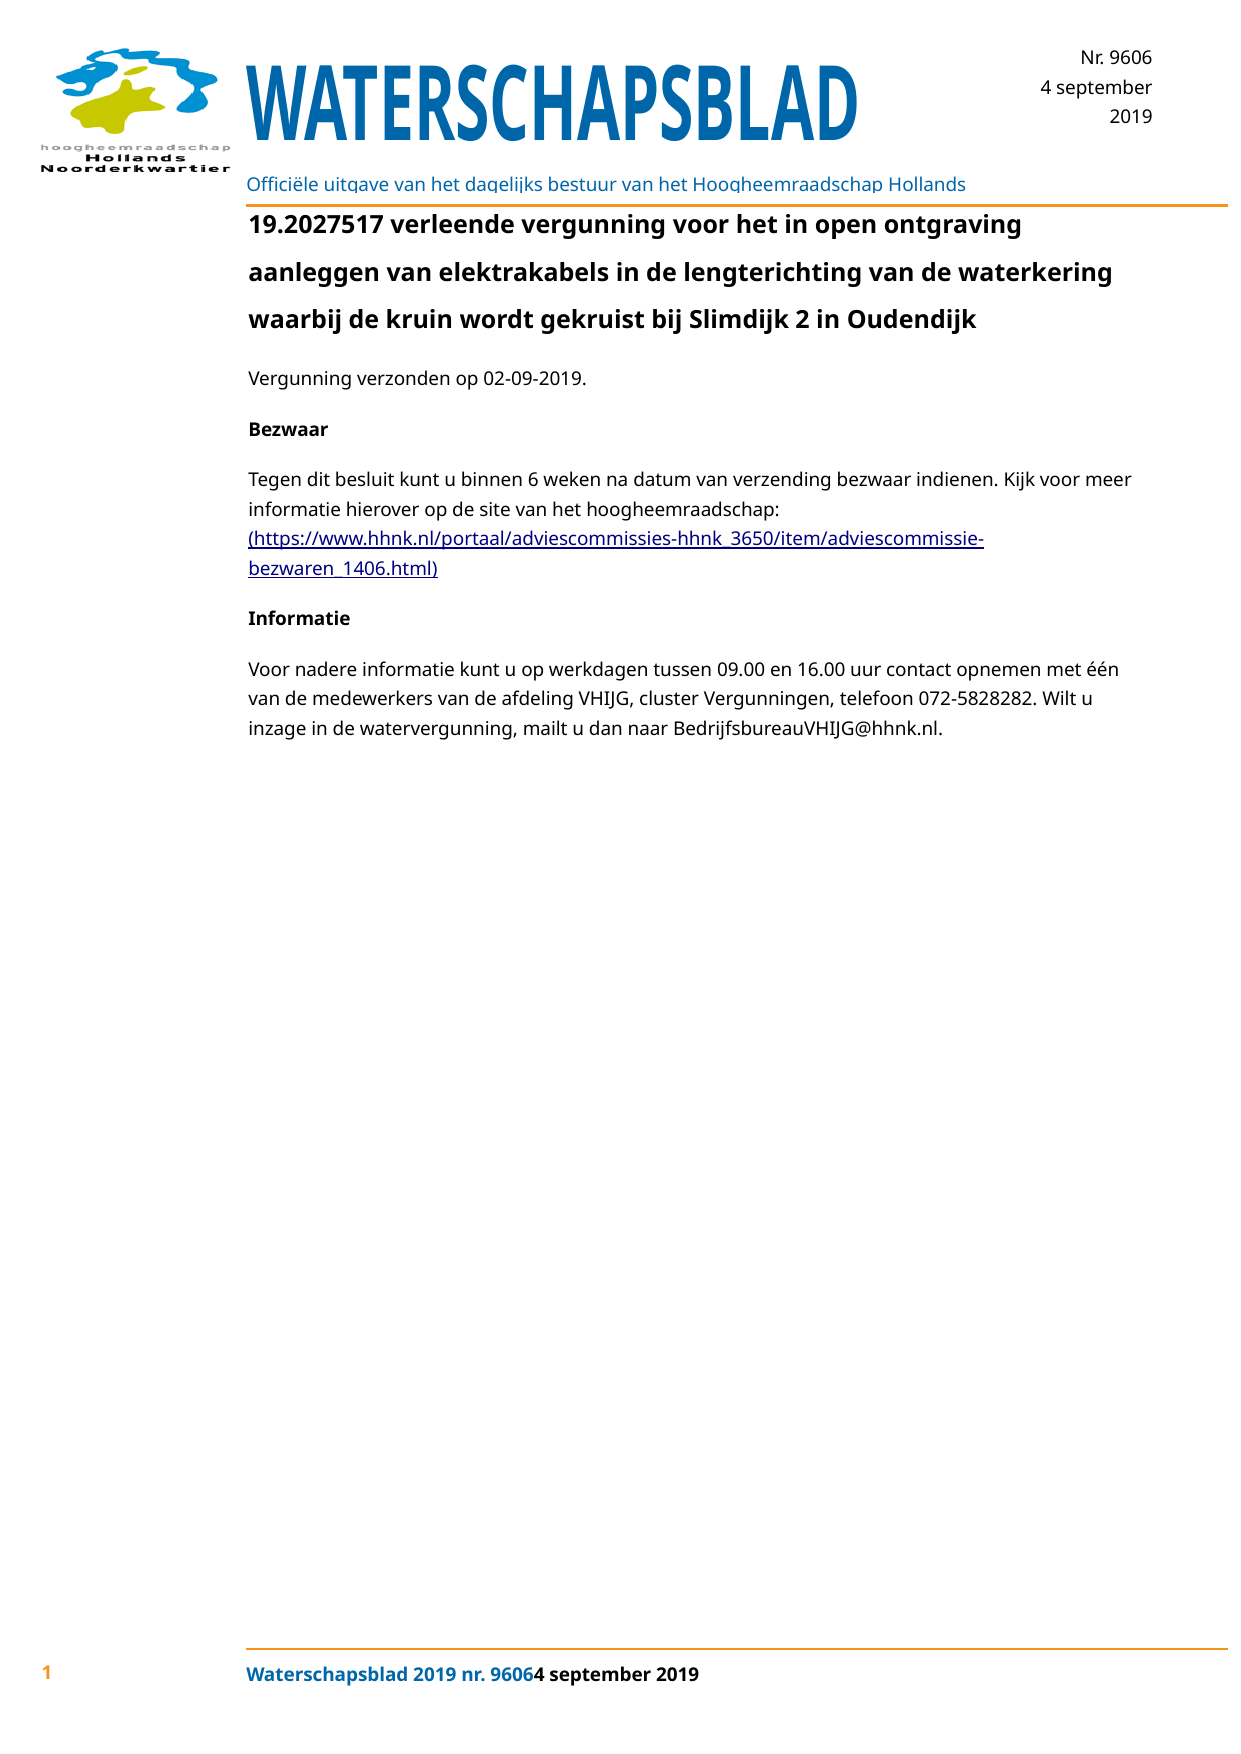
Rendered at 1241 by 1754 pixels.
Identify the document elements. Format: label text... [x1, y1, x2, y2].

text Vergunning verzonden op 02-09-2019. [248, 366, 1152, 391]
picture [41, 47, 231, 172]
text Informatie [248, 606, 1152, 631]
text Voor nadere informatie kunt u op werkdagen tussen 09.00 en 16.00 uur contact opnemen met één van de medewerkers van de afdeling VHIJG, cluster Vergunningen, telefoon 072-5828282. Wilt u inzage in de watervergunning, mailt u dan naar BedrijfsbureauVHIJG@hhnk.nl. [248, 656, 1152, 741]
text Tegen dit besluit kunt u binnen 6 weken na datum van verzending bezwaar indienen. Kijk voor meer informatie hierover op de site van het hoogheemraadschap: (https://www.hhnk.nl/portaal/adviescommissies-hhnk_3650/item/adviescommissie-bezwaren_1406.html) [248, 466, 1152, 581]
text Bezwaar [248, 416, 1152, 442]
text 19.2027517 verleende vergunning voor het in open ontgraving aanleggen van elektrakabels in de lengterichting van de waterkering waarbij de kruin wordt gekruist bij Slimdijk 2 in Oudendijk [248, 207, 1152, 336]
